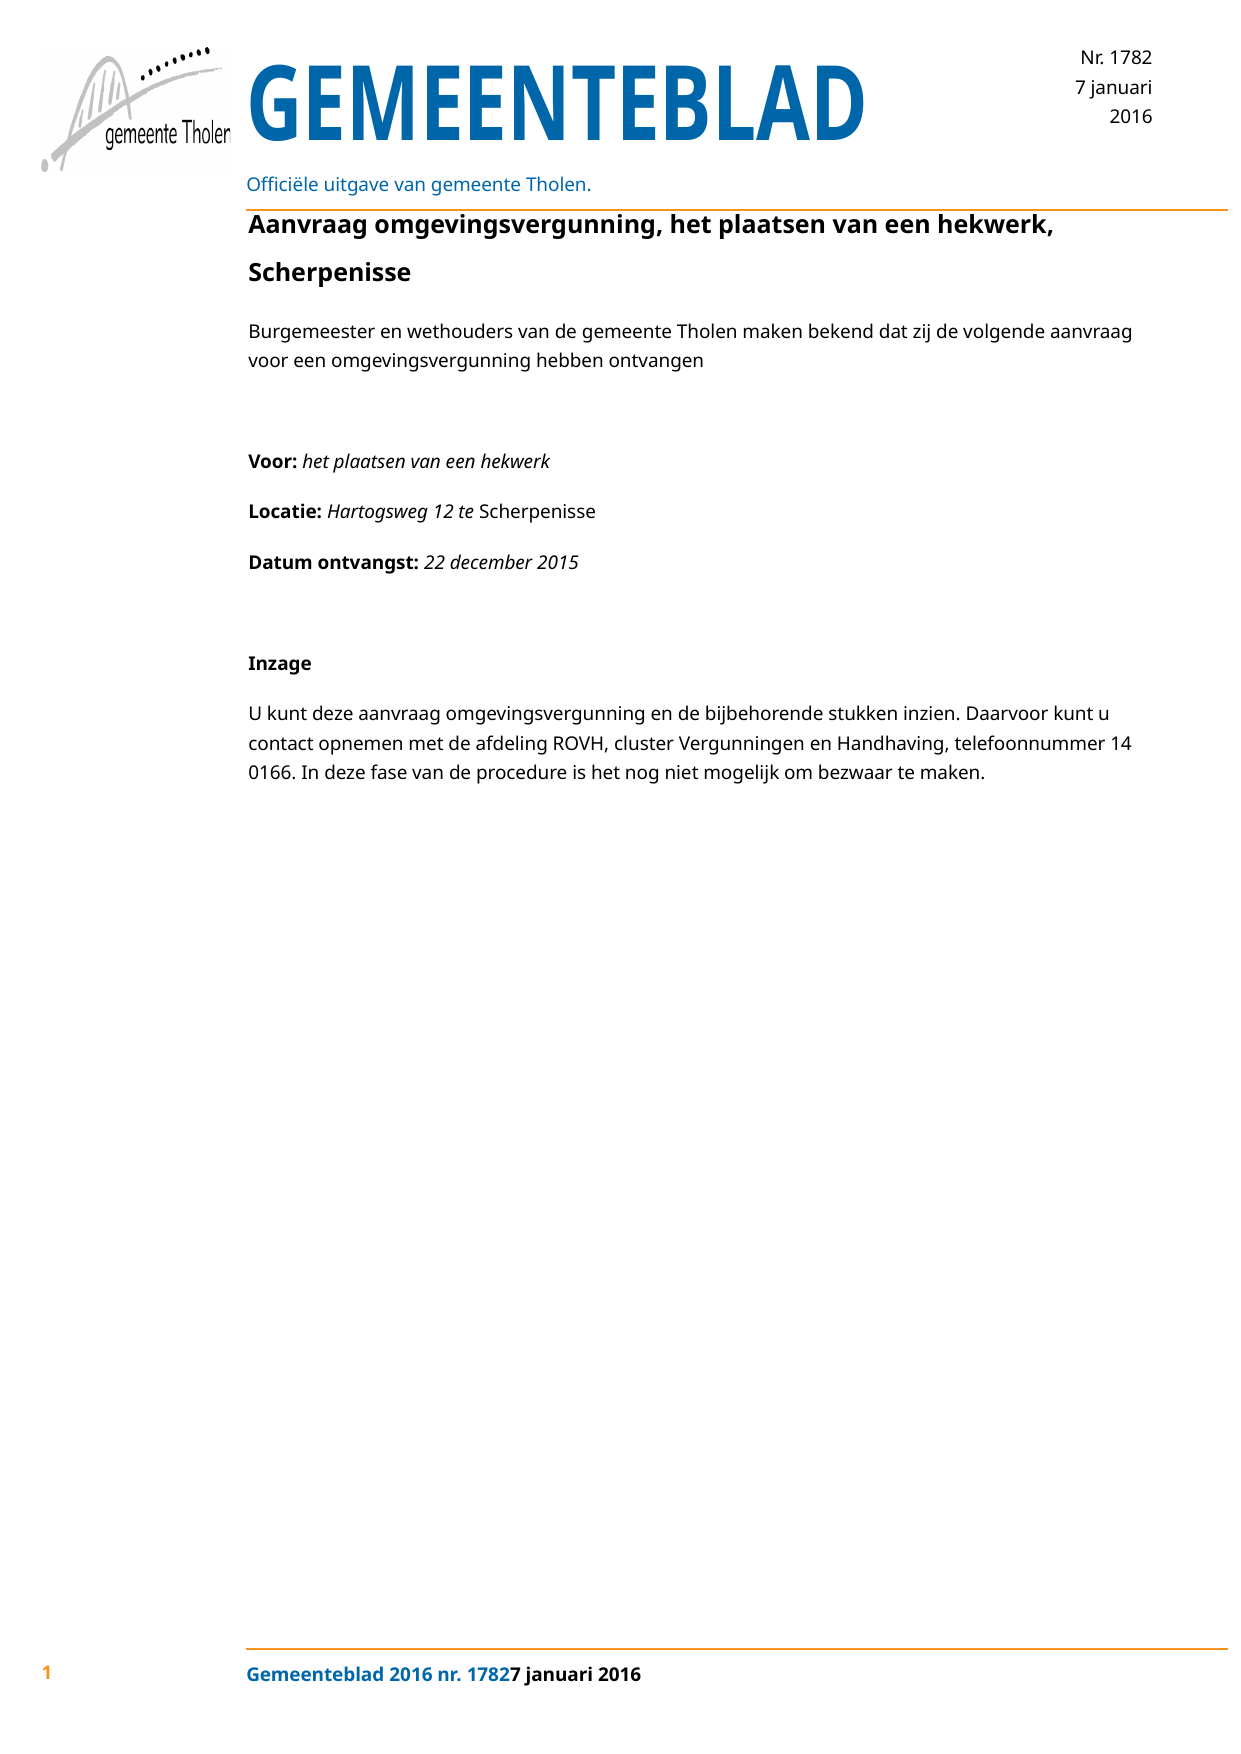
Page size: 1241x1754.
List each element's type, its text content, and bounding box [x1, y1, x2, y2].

picture [41, 47, 231, 172]
text Datum ontvangst: 22 december 2015 [248, 549, 1152, 575]
text Voor: het plaatsen van een hekwerk [248, 448, 1152, 474]
text Inzage [248, 650, 1152, 676]
text U kunt deze aanvraag omgevingsvergunning en de bijbehorende stukken inzien. Daarvoor kunt u contact opnemen met de afdeling ROVH, cluster Vergunningen en Handhaving, telefoonnummer 14 0166. In deze fase van de procedure is het nog niet mogelijk om bezwaar te maken. [248, 700, 1152, 785]
text Locatie: Hartogsweg 12 te Scherpenisse [248, 499, 1152, 524]
text Aanvraag omgevingsvergunning, het plaatsen van een hekwerk, Scherpenisse [248, 211, 1152, 288]
text Burgemeester en wethouders van de gemeente Tholen maken bekend dat zij de volgende aanvraag voor een omgevingsvergunning hebben ontvangen [248, 318, 1152, 373]
